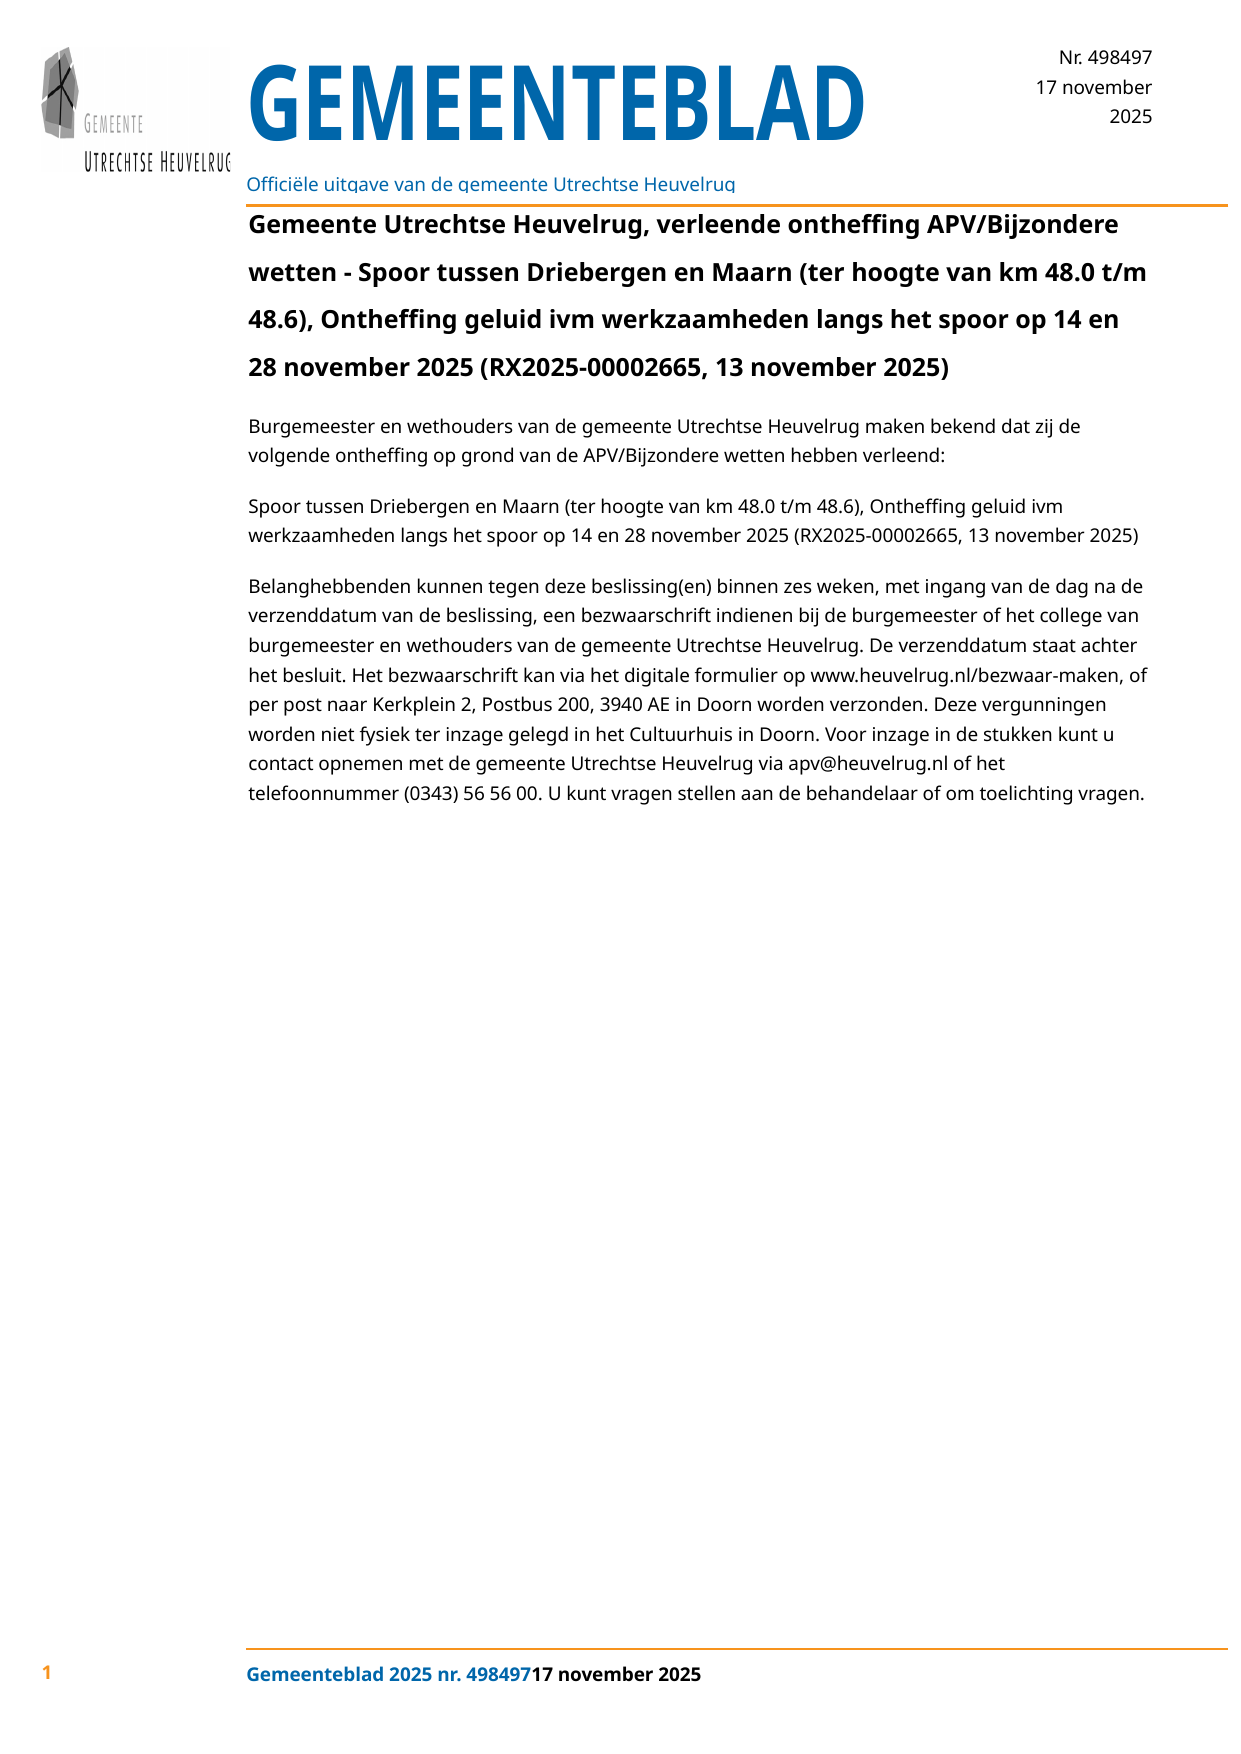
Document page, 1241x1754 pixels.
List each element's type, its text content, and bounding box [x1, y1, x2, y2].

text Belanghebbenden kunnen tegen deze beslissing(en) binnen zes weken, met ingang van de dag na de verzenddatum van de beslissing, een bezwaarschrift indienen bij de burgemeester of het college van burgemeester en wethouders van de gemeente Utrechtse Heuvelrug. De verzenddatum staat achter het besluit. Het bezwaarschrift kan via het digitale formulier op www.heuvelrug.nl/bezwaar-maken, of per post naar Kerkplein 2, Postbus 200, 3940 AE in Doorn worden verzonden. Deze vergunningen worden niet fysiek ter inzage gelegd in het Cultuurhuis in Doorn. Voor inzage in de stukken kunt u contact opnemen met de gemeente Utrechtse Heuvelrug via apv@heuvelrug.nl of het telefoonnummer (0343) 56 56 00. U kunt vragen stellen aan de behandelaar of om toelichting vragen. [248, 573, 1152, 806]
text Spoor tussen Driebergen en Maarn (ter hoogte van km 48.0 t/m 48.6), Ontheffing geluid ivm werkzaamheden langs het spoor op 14 en 28 november 2025 (RX2025-00002665, 13 november 2025) [248, 493, 1152, 548]
text Gemeente Utrechtse Heuvelrug, verleende ontheffing APV/Bijzondere wetten - Spoor tussen Driebergen en Maarn (ter hoogte van km 48.0 t/m 48.6), Ontheffing geluid ivm werkzaamheden langs het spoor op 14 en 28 november 2025 (RX2025-00002665, 13 november 2025) [248, 207, 1152, 384]
picture [41, 47, 231, 172]
text Burgemeester en wethouders van de gemeente Utrechtse Heuvelrug maken bekend dat zij de volgende ontheffing op grond van de APV/Bijzondere wetten hebben verleend: [248, 413, 1152, 468]
